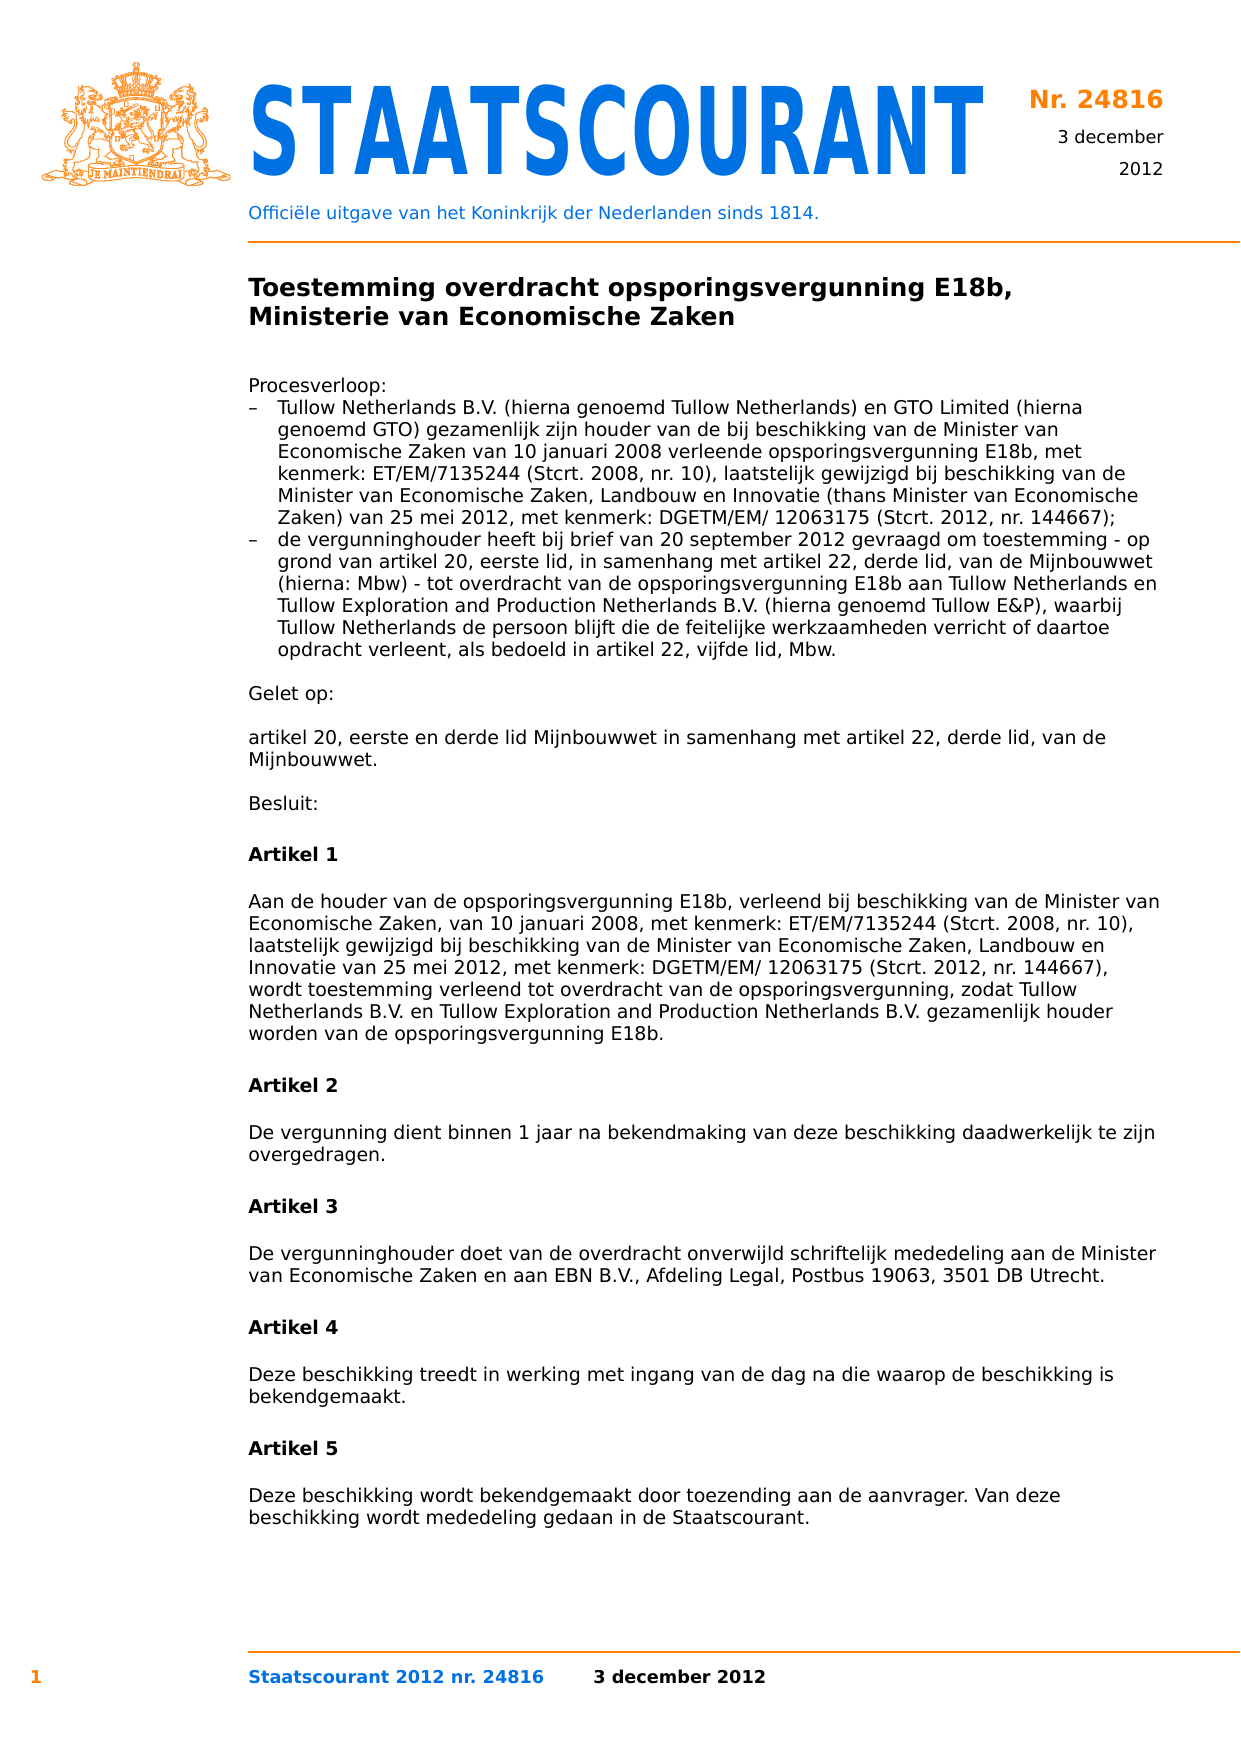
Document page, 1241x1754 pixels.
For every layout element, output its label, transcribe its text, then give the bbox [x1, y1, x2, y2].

text Gelet op: [248, 683, 1163, 705]
subtitle Artikel 5 [248, 1438, 1163, 1460]
text – de vergunninghouder heeft bij brief van 20 september 2012 gevraagd om toestemming - op grond van artikel 20, eerste lid, in samenhang met artikel 22, derde lid, van de Mijnbouwwet (hierna: Mbw) - tot overdracht van de opsporingsvergunning E18b aan Tullow Netherlands en Tullow Exploration and Production Netherlands B.V. (hierna genoemd Tullow E&P), waarbij Tullow Netherlands de persoon blijft die de feitelijke werkzaamheden verricht of daartoe opdracht verleent, als bedoeld in artikel 22, vijfde lid, Mbw. [248, 529, 1163, 661]
text Procesverloop: [248, 375, 1163, 397]
picture [41, 62, 231, 186]
subtitle Artikel 4 [248, 1317, 1163, 1339]
subtitle Artikel 3 [248, 1196, 1163, 1218]
text – Tullow Netherlands B.V. (hierna genoemd Tullow Netherlands) en GTO Limited (hierna genoemd GTO) gezamenlijk zijn houder van de bij beschikking van de Minister van Economische Zaken van 10 januari 2008 verleende opsporingsvergunning E18b, met kenmerk: ET/EM/7135244 (Stcrt. 2008, nr. 10), laatstelijk gewijzigd bij beschikking van de Minister van Economische Zaken, Landbouw en Innovatie (thans Minister van Economische Zaken) van 25 mei 2012, met kenmerk: DGETM/EM/ 12063175 (Stcrt. 2012, nr. 144667); [248, 397, 1163, 529]
subtitle Artikel 2 [248, 1075, 1163, 1097]
text Deze beschikking wordt bekendgemaakt door toezending aan de aanvrager. Van deze beschikking wordt mededeling gedaan in de Staatscourant. [248, 1485, 1163, 1529]
table_header Nr. 24816 [998, 62, 1240, 121]
subtitle Toestemming overdracht opsporingsvergunning E18b, Ministerie van Economische Zaken [248, 273, 1163, 331]
text De vergunning dient binnen 1 jaar na bekendmaking van deze beschikking daadwerkelijk te zijn overgedragen. [248, 1122, 1163, 1166]
text De vergunninghouder doet van de overdracht onverwijld schriftelijk mededeling aan de Minister van Economische Zaken en aan EBN B.V., Afdeling Legal, Postbus 19063, 3501 DB Utrecht. [248, 1243, 1163, 1287]
text Deze beschikking treedt in werking met ingang van de dag na die waarop de beschikking is bekendgemaakt. [248, 1364, 1163, 1408]
text Aan de houder van de opsporingsvergunning E18b, verleend bij beschikking van de Minister van Economische Zaken, van 10 januari 2008, met kenmerk: ET/EM/7135244 (Stcrt. 2008, nr. 10), laatstelijk gewijzigd bij beschikking van de Minister van Economische Zaken, Landbouw en Innovatie van 25 mei 2012, met kenmerk: DGETM/EM/ 12063175 (Stcrt. 2012, nr. 144667), wordt toestemming verleend tot overdracht van de opsporingsvergunning, zodat Tullow Netherlands B.V. en Tullow Exploration and Production Netherlands B.V. gezamenlijk houder worden van de opsporingsvergunning E18b. [248, 891, 1163, 1045]
table_cell 2012 [998, 153, 1240, 203]
text artikel 20, eerste en derde lid Mijnbouwwet in samenhang met artikel 22, derde lid, van de Mijnbouwwet. [248, 727, 1163, 771]
text Besluit: [248, 792, 1163, 814]
subtitle Artikel 1 [248, 844, 1163, 866]
table_header [25, 62, 248, 241]
table_cell Officiële uitgave van het Koninkrijk der Nederlanden sinds 1814. [248, 203, 1240, 241]
table_cell 3 december [998, 121, 1240, 153]
table_header STAATSCOURANT [248, 62, 998, 203]
